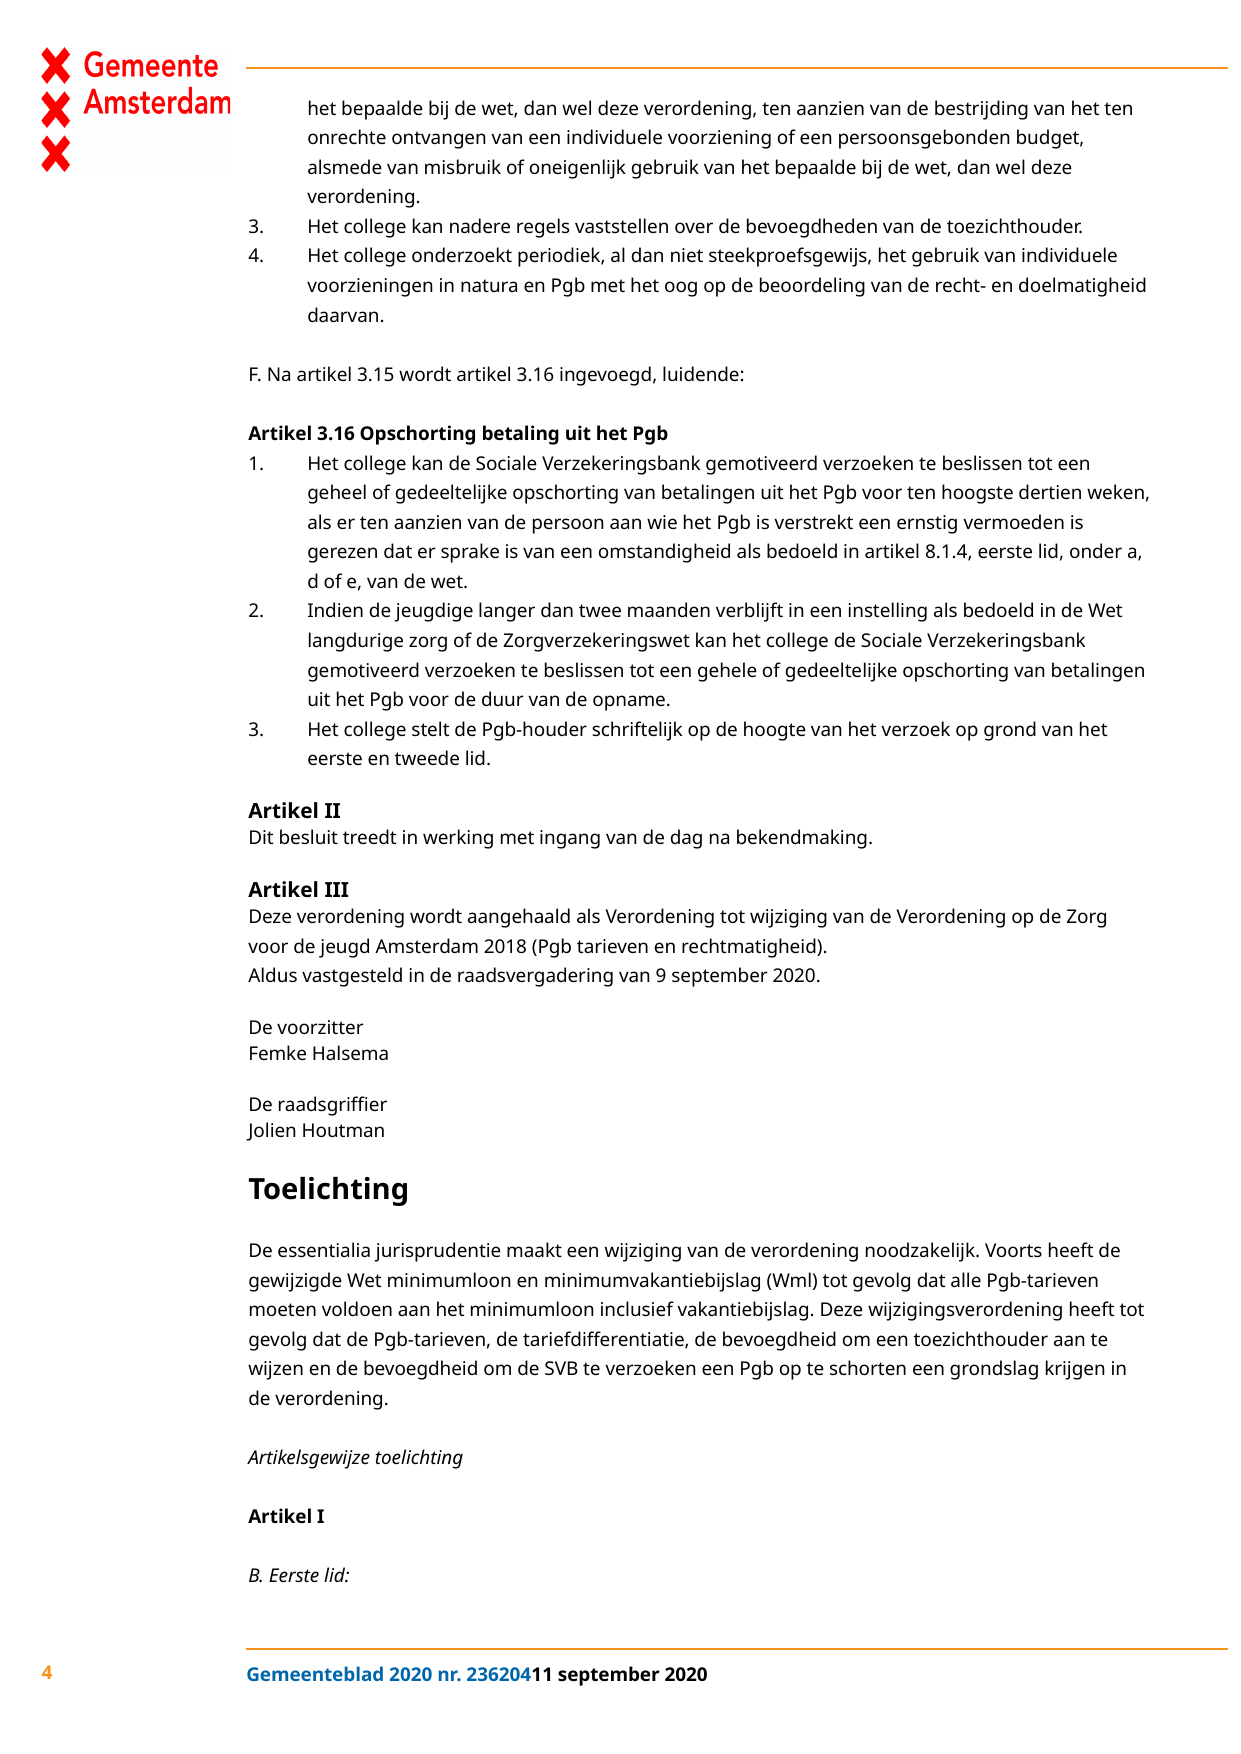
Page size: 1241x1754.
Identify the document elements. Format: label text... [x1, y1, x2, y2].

list het bepaalde bij de wet, dan wel deze verordening, ten aanzien van de bestrijding van het ten onrechte ontvangen van een individuele voorziening of een persoonsgebonden budget, alsmede van misbruik of oneigenlijk gebruik van het bepaalde bij de wet, dan wel deze verordening. [248, 95, 1152, 209]
text De voorzitter [248, 1014, 1152, 1040]
list Het college kan nadere regels vaststellen over de bevoegdheden van de toezichthouder. [248, 213, 1152, 239]
list Het college kan de Sociale Verzekeringsbank gemotiveerd verzoeken te beslissen tot een geheel of gedeeltelijke opschorting van betalingen uit het Pgb voor ten hoogste dertien weken, als er ten aanzien van de persoon aan wie het Pgb is verstrekt een ernstig vermoeden is gerezen dat er sprake is van een omstandigheid als bedoeld in artikel 8.1.4, eerste lid, onder a, d of e, van de wet. [248, 450, 1152, 594]
text Artikel 3.16 Opschorting betaling uit het Pgb [248, 420, 1152, 446]
text Deze verordening wordt aangehaald als Verordening tot wijziging van de Verordening op de Zorg voor de jeugd Amsterdam 2018 (Pgb tarieven en rechtmatigheid). [248, 903, 1152, 959]
text Jolien Houtman [248, 1117, 1152, 1143]
list Het college onderzoekt periodiek, al dan niet steekproefsgewijs, het gebruik van individuele voorzieningen in natura en Pgb met het oog op de beoordeling van de recht- en doelmatigheid daarvan. [248, 243, 1152, 328]
text De raadsgriffier [248, 1091, 1152, 1117]
list Indien de jeugdige langer dan twee maanden verblijft in een instelling als bedoeld in de Wet langdurige zorg of de Zorgverzekeringswet kan het college de Sociale Verzekeringsbank gemotiveerd verzoeken te beslissen tot een gehele of gedeeltelijke opschorting van betalingen uit het Pgb voor de duur van de opname. [248, 598, 1152, 712]
text Artikelsgewijze toelichting [248, 1444, 1152, 1470]
text Femke Halsema [248, 1040, 1152, 1065]
picture [41, 47, 231, 172]
text Artikel III [248, 875, 1152, 903]
list Het college stelt de Pgb-houder schriftelijk op de hoogte van het verzoek op grond van het eerste en tweede lid. [248, 716, 1152, 771]
text Artikel II [248, 796, 1152, 824]
text Toelichting [248, 1168, 1152, 1208]
text F. Na artikel 3.15 wordt artikel 3.16 ingevoegd, luidende: [248, 361, 1152, 387]
text Aldus vastgesteld in de raadsvergadering van 9 september 2020. [248, 962, 1152, 988]
text Dit besluit treedt in werking met ingang van de dag na bekendmaking. [248, 824, 1152, 850]
text B. Eerste lid: [248, 1563, 1152, 1588]
text Artikel I [248, 1503, 1152, 1529]
text De essentialia jurisprudentie maakt een wijziging van de verordening noodzakelijk. Voorts heeft de gewijzigde Wet minimumloon en minimumvakantiebijslag (Wml) tot gevolg dat alle Pgb-tarieven moeten voldoen aan het minimumloon inclusief vakantiebijslag. Deze wijzigingsverordening heeft tot gevolg dat de Pgb-tarieven, de tariefdifferentiatie, de bevoegdheid om een toezichthouder aan te wijzen en de bevoegdheid om de SVB te verzoeken een Pgb op te schorten een grondslag krijgen in de verordening. [248, 1237, 1152, 1411]
